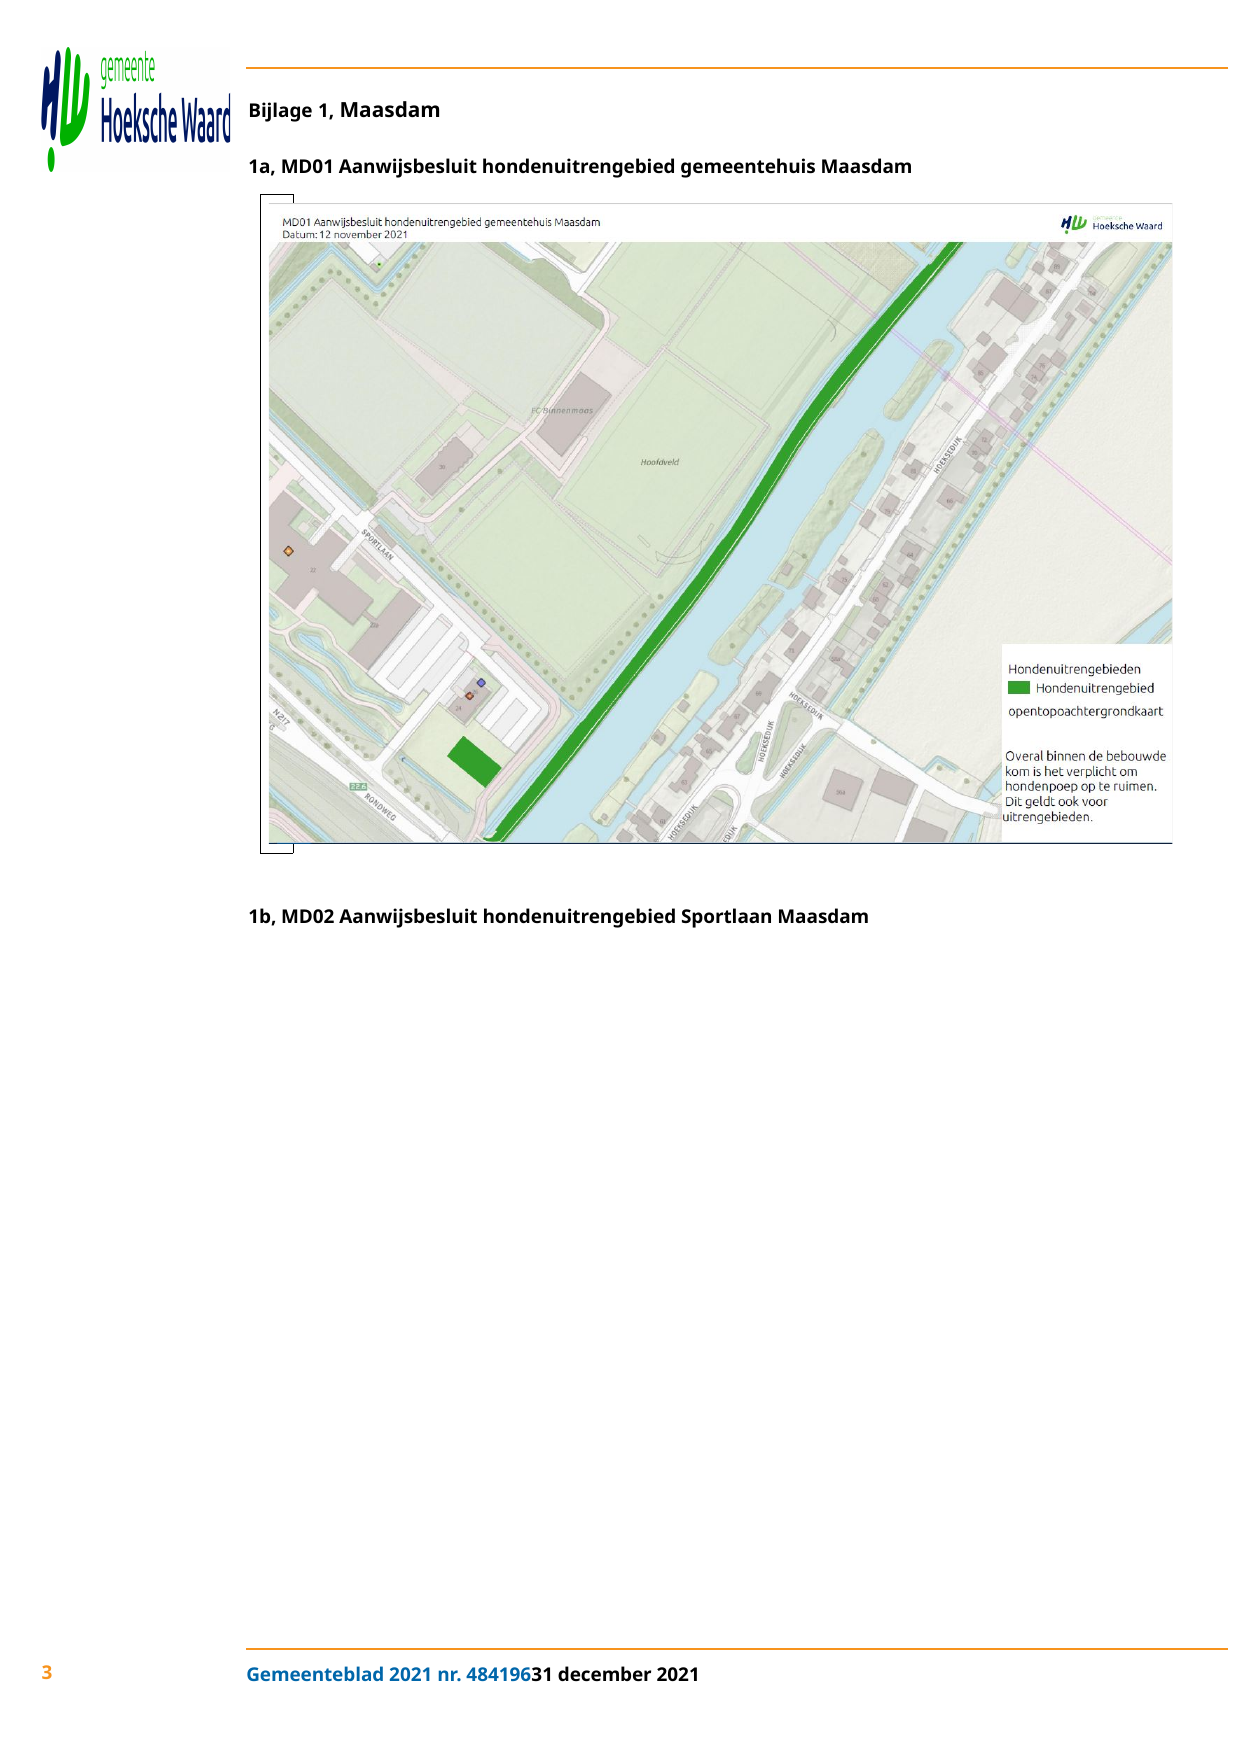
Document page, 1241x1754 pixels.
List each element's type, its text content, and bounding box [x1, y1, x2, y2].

text 1b, MD02 Aanwijsbesluit hondenuitrengebied Sportlaan Maasdam [248, 904, 1152, 929]
text 1a, MD01 Aanwijsbesluit hondenuitrengebied gemeentehuis Maasdam [248, 153, 1152, 179]
picture [268, 203, 1173, 844]
picture [41, 47, 231, 172]
text Bijlage 1, Maasdam [248, 95, 1152, 123]
